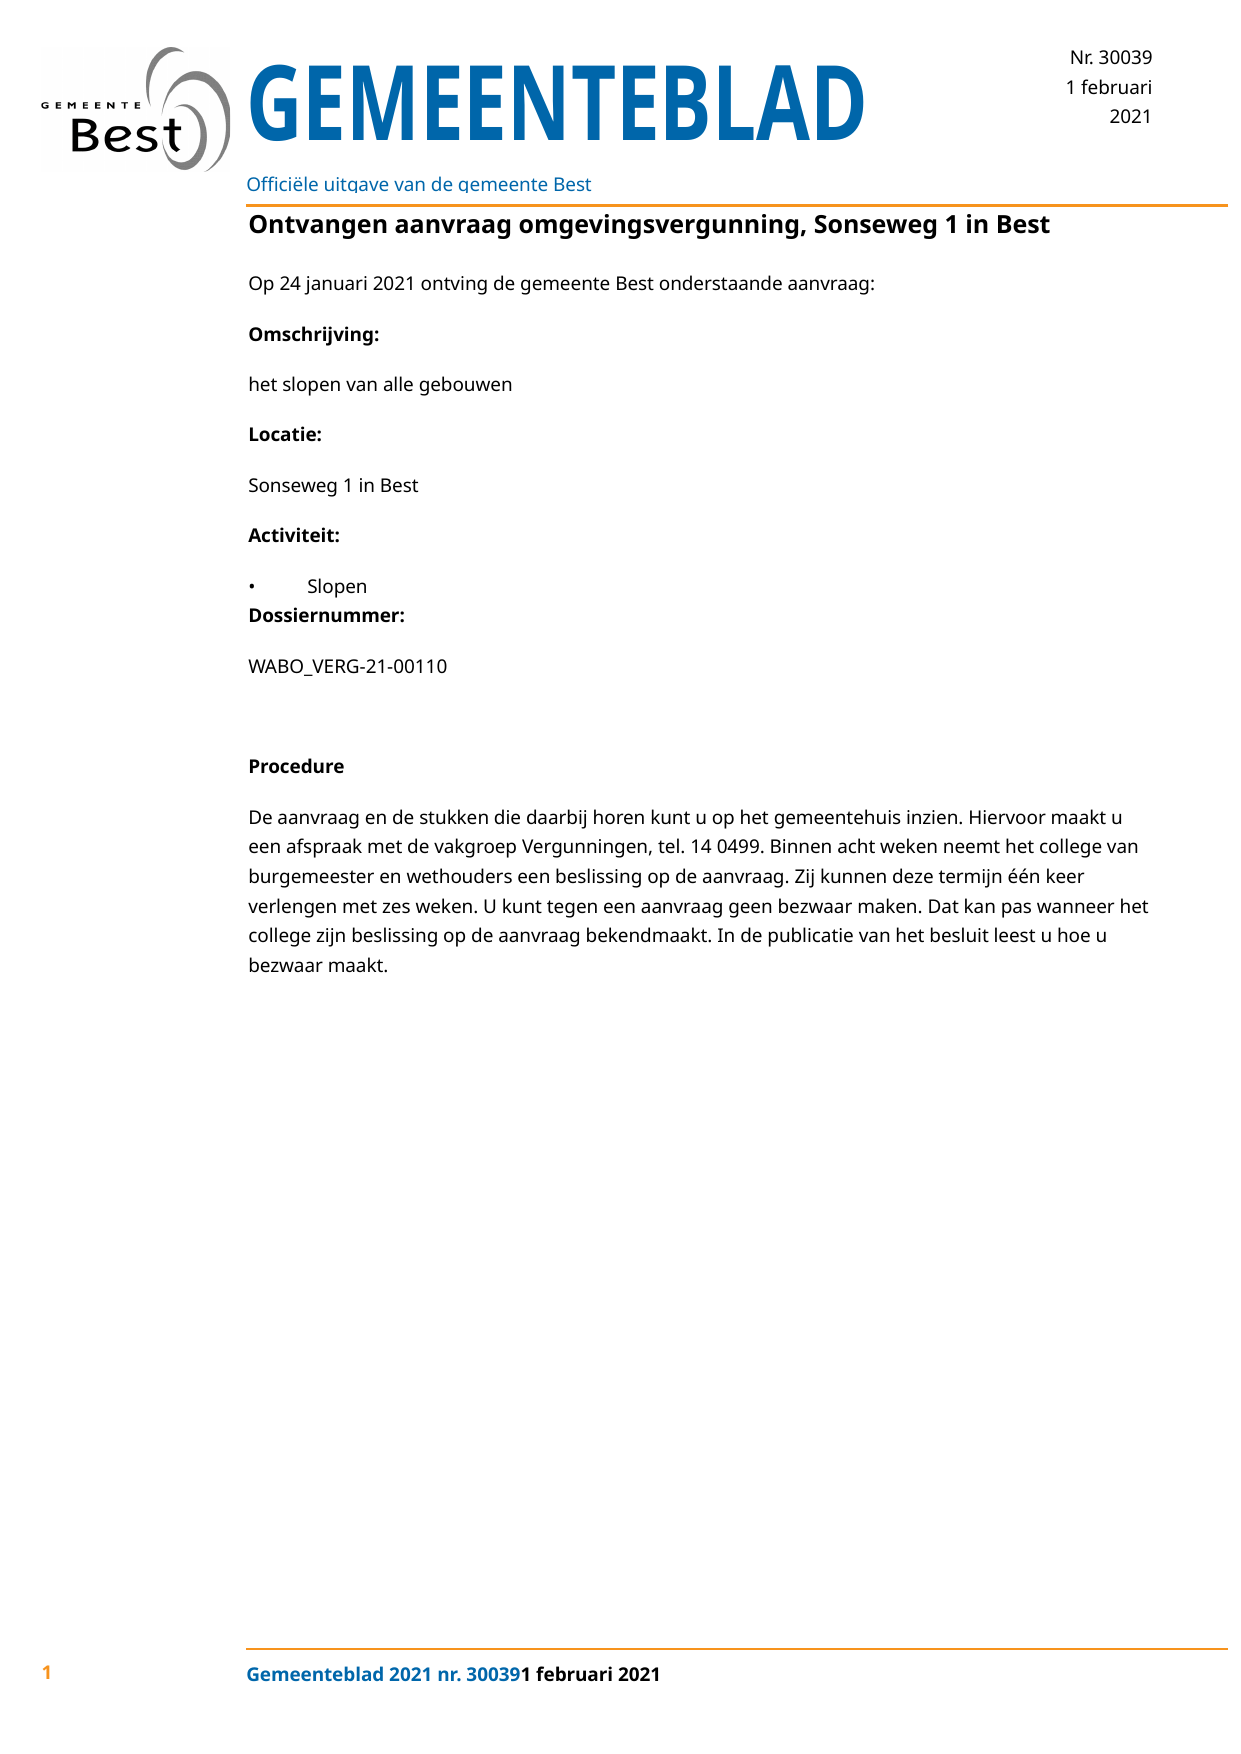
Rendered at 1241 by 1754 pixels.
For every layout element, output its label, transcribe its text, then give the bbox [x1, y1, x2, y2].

text Procedure [248, 754, 1152, 779]
text het slopen van alle gebouwen [248, 371, 1152, 397]
list Slopen [248, 573, 1152, 598]
text Sonseweg 1 in Best [248, 472, 1152, 498]
text Op 24 januari 2021 ontving de gemeente Best onderstaande aanvraag: [248, 270, 1152, 296]
text Omschrijving: [248, 321, 1152, 346]
text Locatie: [248, 422, 1152, 447]
text Ontvangen aanvraag omgevingsvergunning, Sonseweg 1 in Best [248, 207, 1152, 241]
text De aanvraag en de stukken die daarbij horen kunt u op het gemeentehuis inzien. Hiervoor maakt u een afspraak met de vakgroep Vergunningen, tel. 14 0499. Binnen acht weken neemt het college van burgemeester en wethouders een beslissing op de aanvraag. Zij kunnen deze termijn één keer verlengen met zes weken. U kunt tegen een aanvraag geen bezwaar maken. Dat kan pas wanneer het college zijn beslissing op de aanvraag bekendmaakt. In de publicatie van het besluit leest u hoe u bezwaar maakt. [248, 804, 1152, 978]
text Activiteit: [248, 522, 1152, 548]
picture [41, 47, 231, 172]
text WABO_VERG-21-00110 [248, 653, 1152, 678]
text Dossiernummer: [248, 602, 1152, 628]
